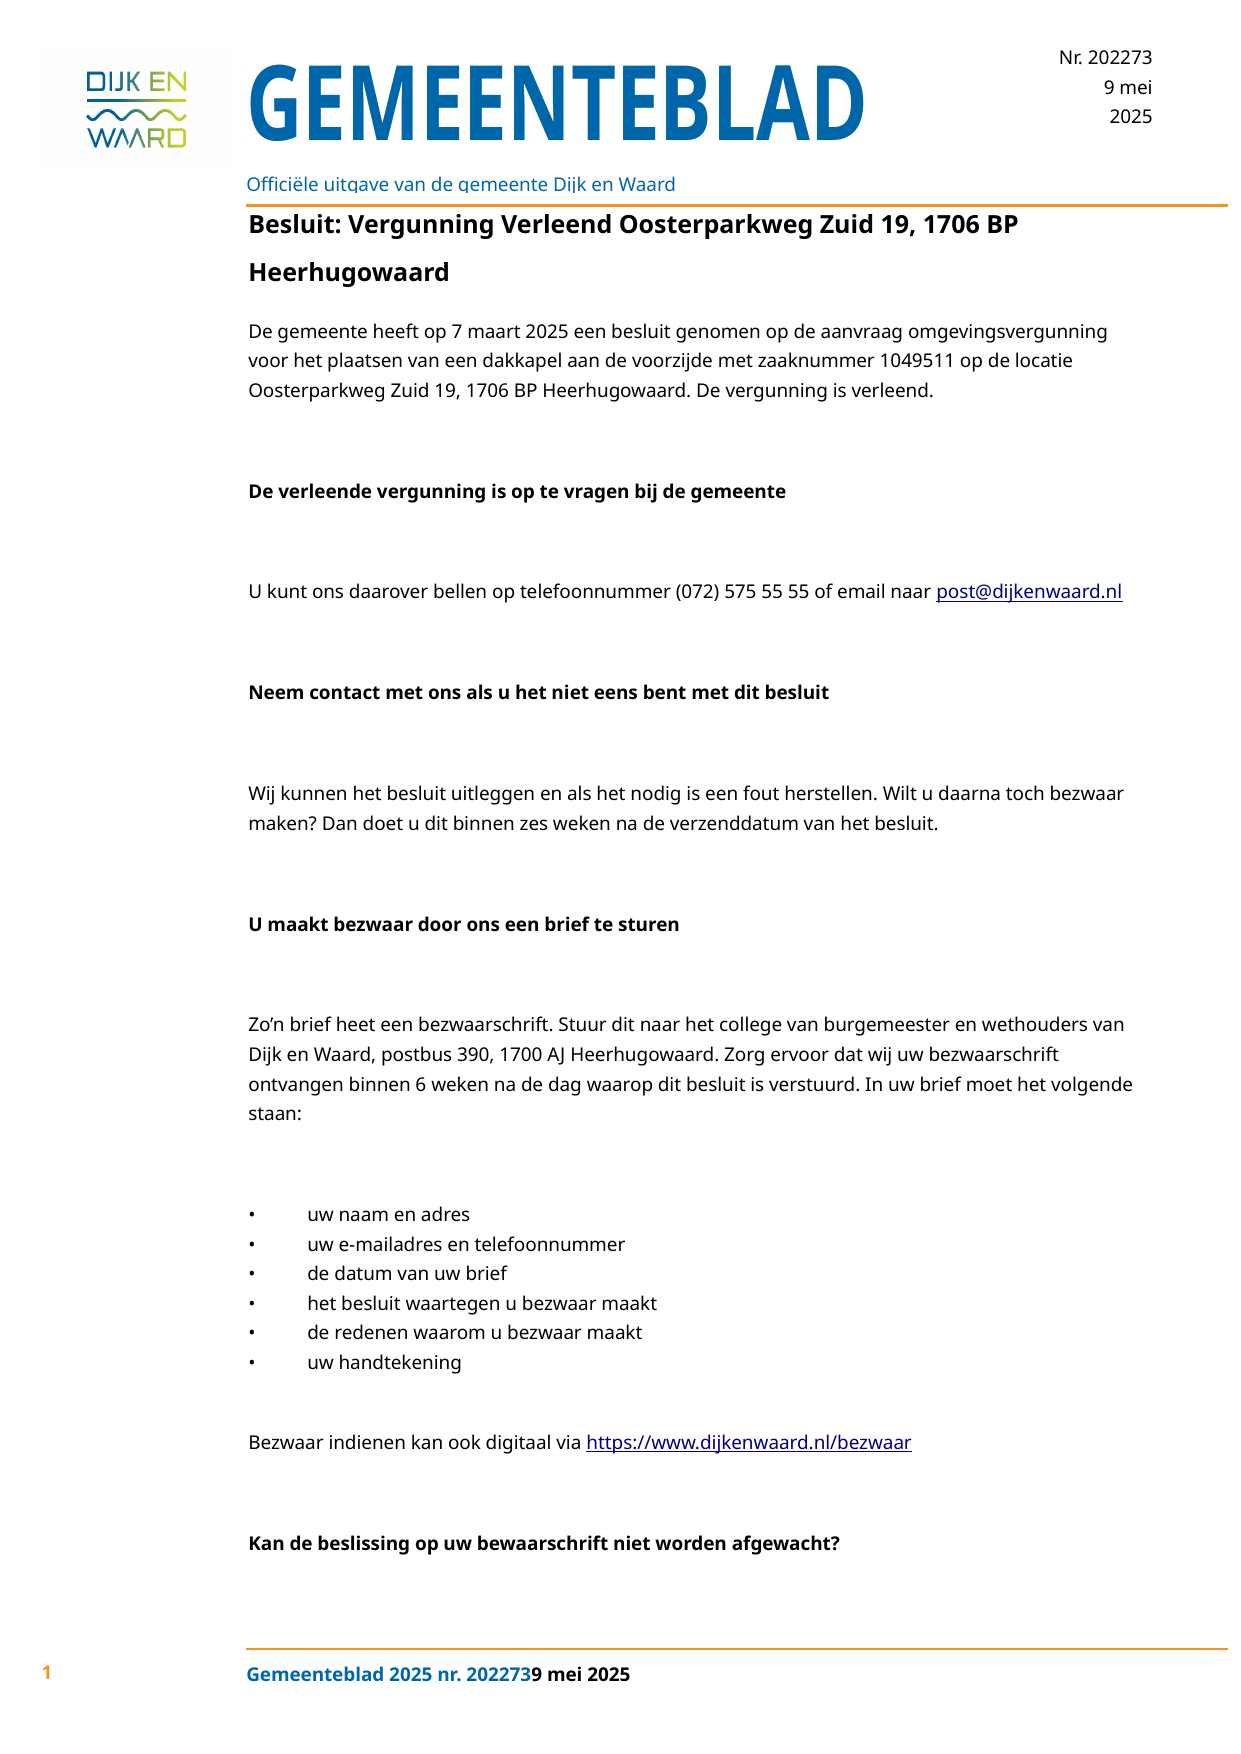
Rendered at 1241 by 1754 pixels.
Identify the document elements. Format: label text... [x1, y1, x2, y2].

list het besluit waartegen u bezwaar maakt [248, 1290, 1152, 1316]
text U kunt ons daarover bellen op telefoonnummer (072) 575 55 55 of email naar post@dijkenwaard.nl [248, 579, 1152, 604]
text U maakt bezwaar door ons een brief te sturen [248, 911, 1152, 937]
list uw e-mailadres en telefoonnummer [248, 1231, 1152, 1257]
list de datum van uw brief [248, 1260, 1152, 1286]
text Besluit: Vergunning Verleend Oosterparkweg Zuid 19, 1706 BP Heerhugowaard [248, 207, 1152, 288]
text De verleende vergunning is op te vragen bij de gemeente [248, 478, 1152, 504]
text Kan de beslissing op uw bewaarschrift niet worden afgewacht? [248, 1530, 1152, 1556]
picture [41, 47, 231, 172]
text De gemeente heeft op 7 maart 2025 een besluit genomen op de aanvraag omgevingsvergunning voor het plaatsen van een dakkapel aan de voorzijde met zaaknummer 1049511 op de locatie Oosterparkweg Zuid 19, 1706 BP Heerhugowaard. De vergunning is verleend. [248, 318, 1152, 403]
text Bezwaar indienen kan ook digitaal via https://www.dijkenwaard.nl/bezwaar [248, 1429, 1152, 1455]
list uw naam en adres [248, 1201, 1152, 1227]
list uw handtekening [248, 1349, 1152, 1375]
text Wij kunnen het besluit uitleggen en als het nodig is een fout herstellen. Wilt u daarna toch bezwaar maken? Dan doet u dit binnen zes weken na de verzenddatum van het besluit. [248, 780, 1152, 836]
text Neem contact met ons als u het niet eens bent met dit besluit [248, 679, 1152, 705]
text Zo’n brief heet een bezwaarschrift. Stuur dit naar het college van burgemeester en wethouders van Dijk en Waard, postbus 390, 1700 AJ Heerhugowaard. Zorg ervoor dat wij uw bezwaarschrift ontvangen binnen 6 weken na de dag waarop dit besluit is verstuurd. In uw brief moet het volgende staan: [248, 1012, 1152, 1126]
list de redenen waarom u bezwaar maakt [248, 1319, 1152, 1345]
